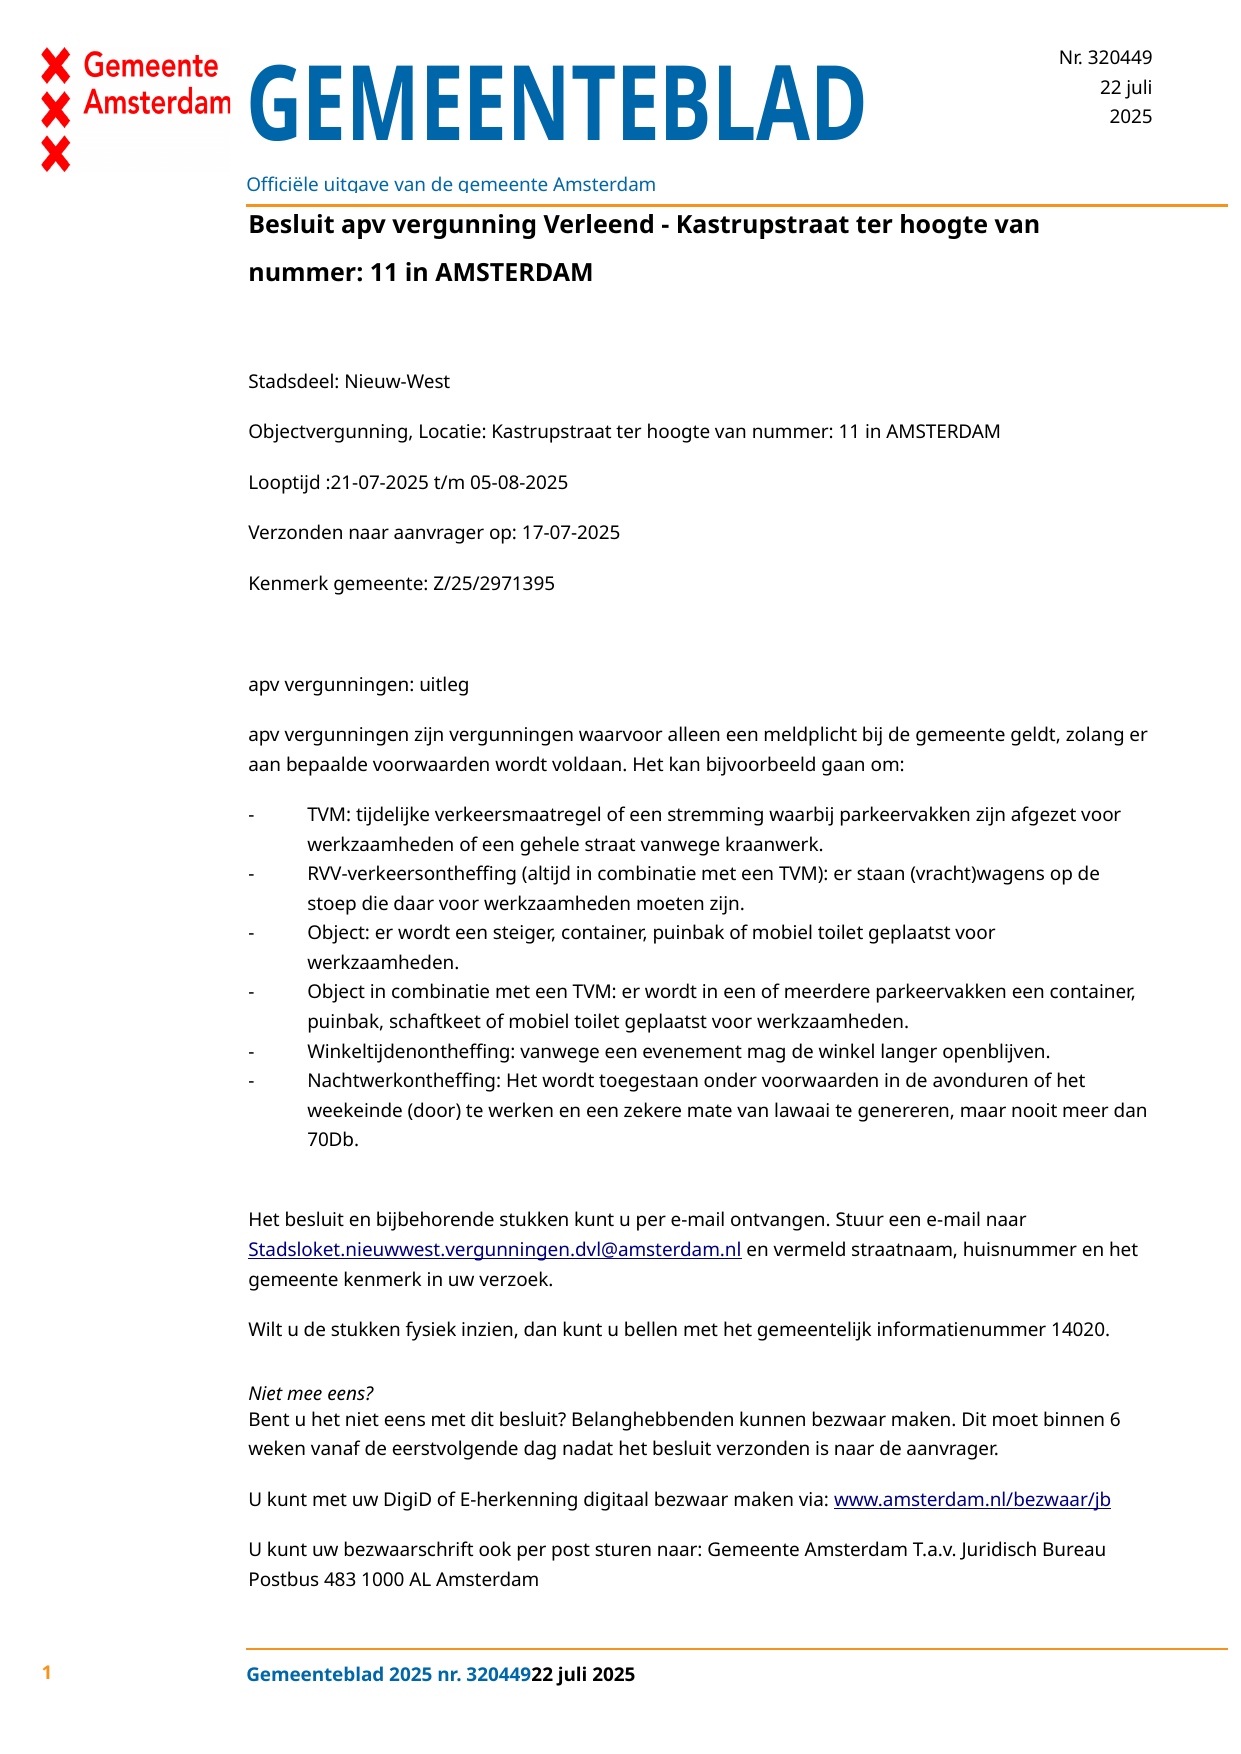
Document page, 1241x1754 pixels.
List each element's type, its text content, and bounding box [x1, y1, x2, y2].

text U kunt met uw DigiD of E-herkenning digitaal bezwaar maken via: www.amsterdam.nl/bezwaar/jb [248, 1486, 1152, 1512]
text Looptijd :21-07-2025 t/m 05-08-2025 [248, 469, 1152, 495]
text Wilt u de stukken fysiek inzien, dan kunt u bellen met het gemeentelijk informatienummer 14020. [248, 1316, 1152, 1342]
text Niet mee eens? [248, 1380, 1152, 1406]
text apv vergunningen: uitleg [248, 671, 1152, 697]
text Bent u het niet eens met dit besluit? Belanghebbenden kunnen bezwaar maken. Dit moet binnen 6 weken vanaf de eerstvolgende dag nadat het besluit verzonden is naar de aanvrager. [248, 1406, 1152, 1461]
list TVM: tijdelijke verkeersmaatregel of een stremming waarbij parkeervakken zijn afgezet voor werkzaamheden of een gehele straat vanwege kraanwerk. [248, 801, 1152, 857]
picture [41, 47, 231, 172]
text Stadsdeel: Nieuw-West [248, 368, 1152, 394]
text Verzonden naar aanvrager op: 17-07-2025 [248, 519, 1152, 545]
list Winkeltijdenontheffing: vanwege een evenement mag de winkel langer openblijven. [248, 1038, 1152, 1064]
text U kunt uw bezwaarschrift ook per post sturen naar: Gemeente Amsterdam T.a.v. Juridisch Bureau Postbus 483 1000 AL Amsterdam [248, 1536, 1152, 1592]
text Objectvergunning, Locatie: Kastrupstraat ter hoogte van nummer: 11 in AMSTERDAM [248, 419, 1152, 444]
list Object: er wordt een steiger, container, puinbak of mobiel toilet geplaatst voor werkzaamheden. [248, 919, 1152, 975]
list RVV-verkeersontheffing (altijd in combinatie met een TVM): er staan (vracht)wagens op de stoep die daar voor werkzaamheden moeten zijn. [248, 860, 1152, 916]
text Het besluit en bijbehorende stukken kunt u per e-mail ontvangen. Stuur een e-mail naar Stadsloket.nieuwwest.vergunningen.dvl@amsterdam.nl en vermeld straatnaam, huisnummer en het gemeente kenmerk in uw verzoek. [248, 1207, 1152, 1292]
text Kenmerk gemeente: Z/25/2971395 [248, 570, 1152, 596]
text apv vergunningen zijn vergunningen waarvoor alleen een meldplicht bij de gemeente geldt, zolang er aan bepaalde voorwaarden wordt voldaan. Het kan bijvoorbeeld gaan om: [248, 721, 1152, 777]
list Object in combinatie met een TVM: er wordt in een of meerdere parkeervakken een container, puinbak, schaftkeet of mobiel toilet geplaatst voor werkzaamheden. [248, 979, 1152, 1034]
text Besluit apv vergunning Verleend - Kastrupstraat ter hoogte van nummer: 11 in AMSTERDAM [248, 207, 1152, 288]
list Nachtwerkontheffing: Het wordt toegestaan onder voorwaarden in de avonduren of het weekeinde (door) te werken en een zekere mate van lawaai te genereren, maar nooit meer dan 70Db. [248, 1067, 1152, 1152]
